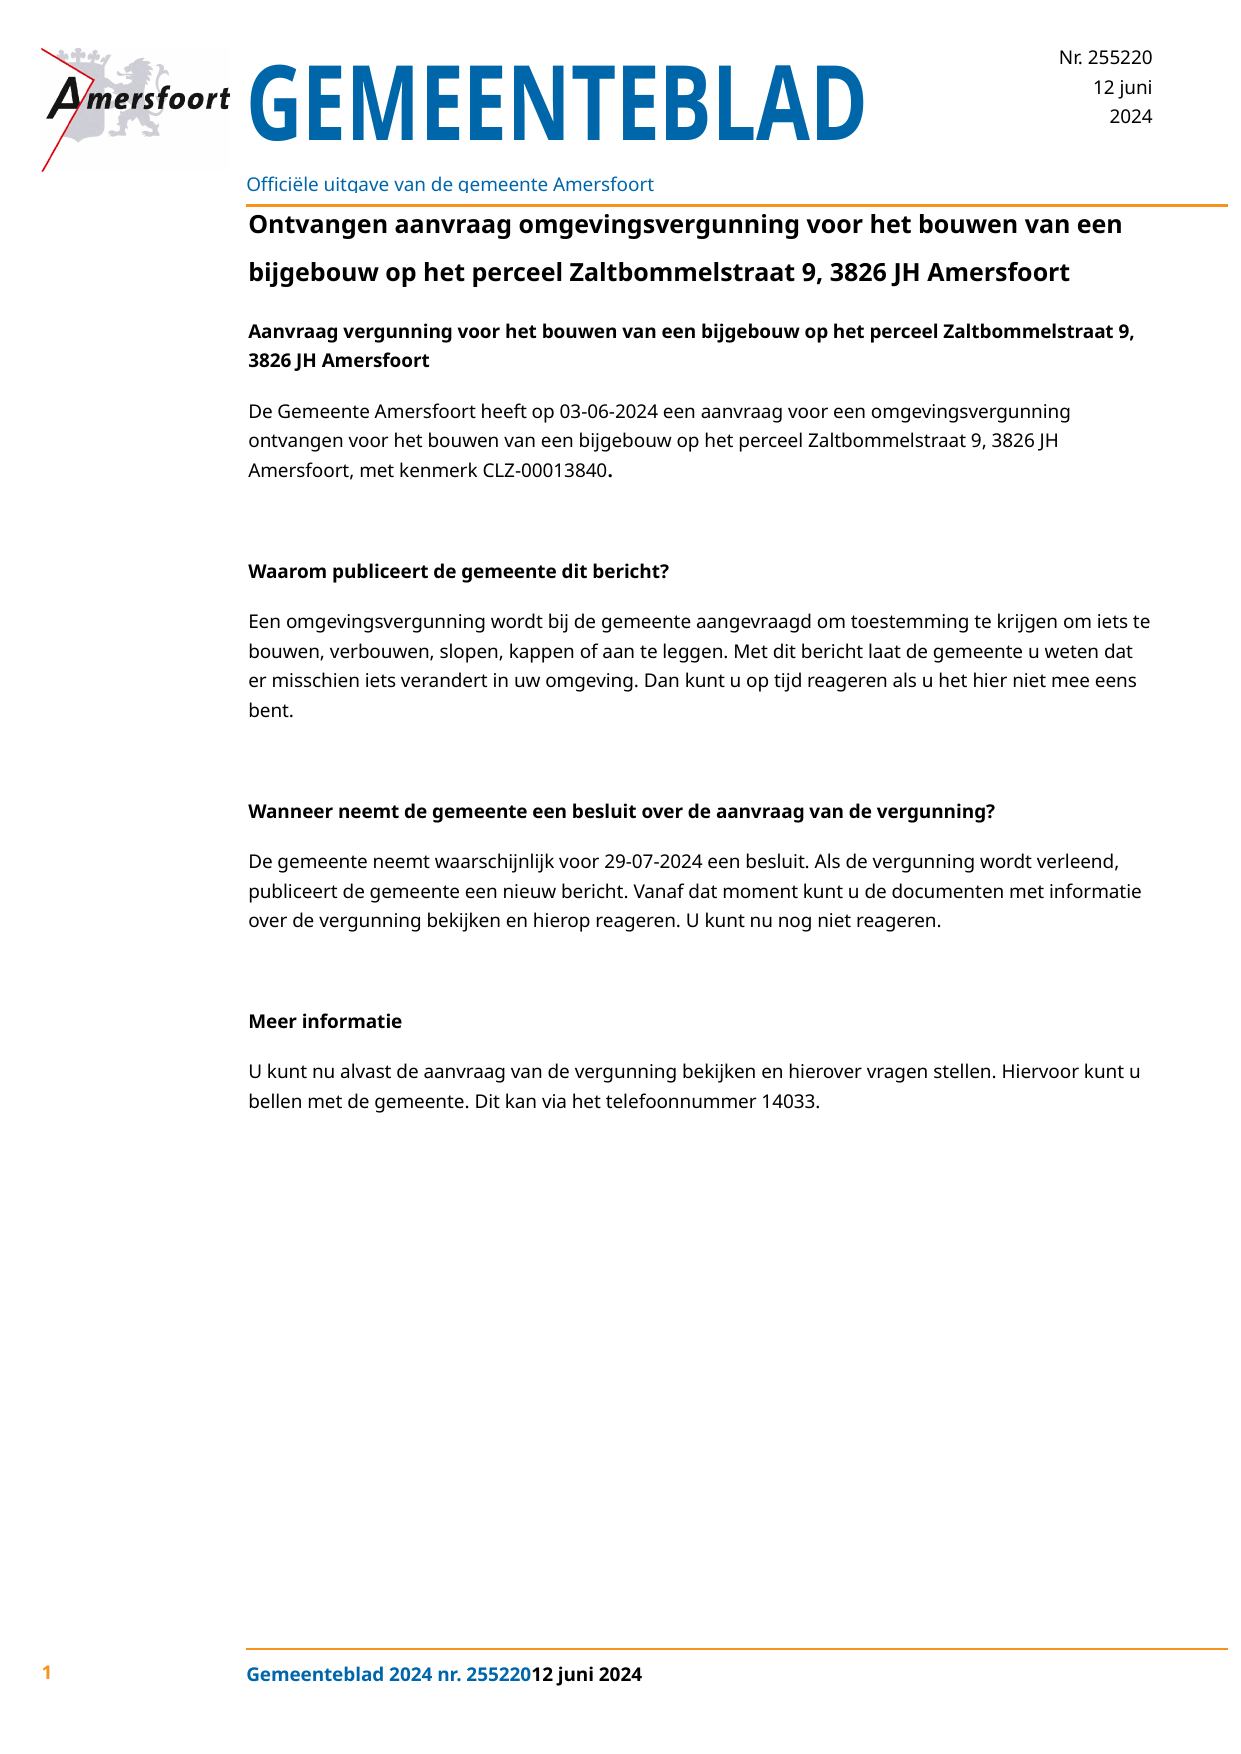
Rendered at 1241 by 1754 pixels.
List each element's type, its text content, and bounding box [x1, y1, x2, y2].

text Wanneer neemt de gemeente een besluit over de aanvraag van de vergunning? [248, 798, 1152, 824]
text De Gemeente Amersfoort heeft op 03-06-2024 een aanvraag voor een omgevingsvergunning ontvangen voor het bouwen van een bijgebouw op het perceel Zaltbommelstraat 9, 3826 JH Amersfoort, met kenmerk CLZ-00013840. [248, 398, 1152, 483]
text Een omgevingsvergunning wordt bij de gemeente aangevraagd om toestemming te krijgen om iets te bouwen, verbouwen, slopen, kappen of aan te leggen. Met dit bericht laat de gemeente u weten dat er misschien iets verandert in uw omgeving. Dan kunt u op tijd reageren als u het hier niet mee eens bent. [248, 608, 1152, 723]
text De gemeente neemt waarschijnlijk voor 29-07-2024 een besluit. Als de vergunning wordt verleend, publiceert de gemeente een nieuw bericht. Vanaf dat moment kunt u de documenten met informatie over de vergunning bekijken en hierop reageren. U kunt nu nog niet reageren. [248, 848, 1152, 933]
text Waarom publiceert de gemeente dit bericht? [248, 558, 1152, 584]
text Meer informatie [248, 1008, 1152, 1034]
text Aanvraag vergunning voor het bouwen van een bijgebouw op het perceel Zaltbommelstraat 9, 3826 JH Amersfoort [248, 318, 1152, 373]
picture [41, 47, 231, 172]
text Ontvangen aanvraag omgevingsvergunning voor het bouwen van een bijgebouw op het perceel Zaltbommelstraat 9, 3826 JH Amersfoort [248, 207, 1152, 288]
text U kunt nu alvast de aanvraag van de vergunning bekijken en hierover vragen stellen. Hiervoor kunt u bellen met de gemeente. Dit kan via het telefoonnummer 14033. [248, 1059, 1152, 1114]
